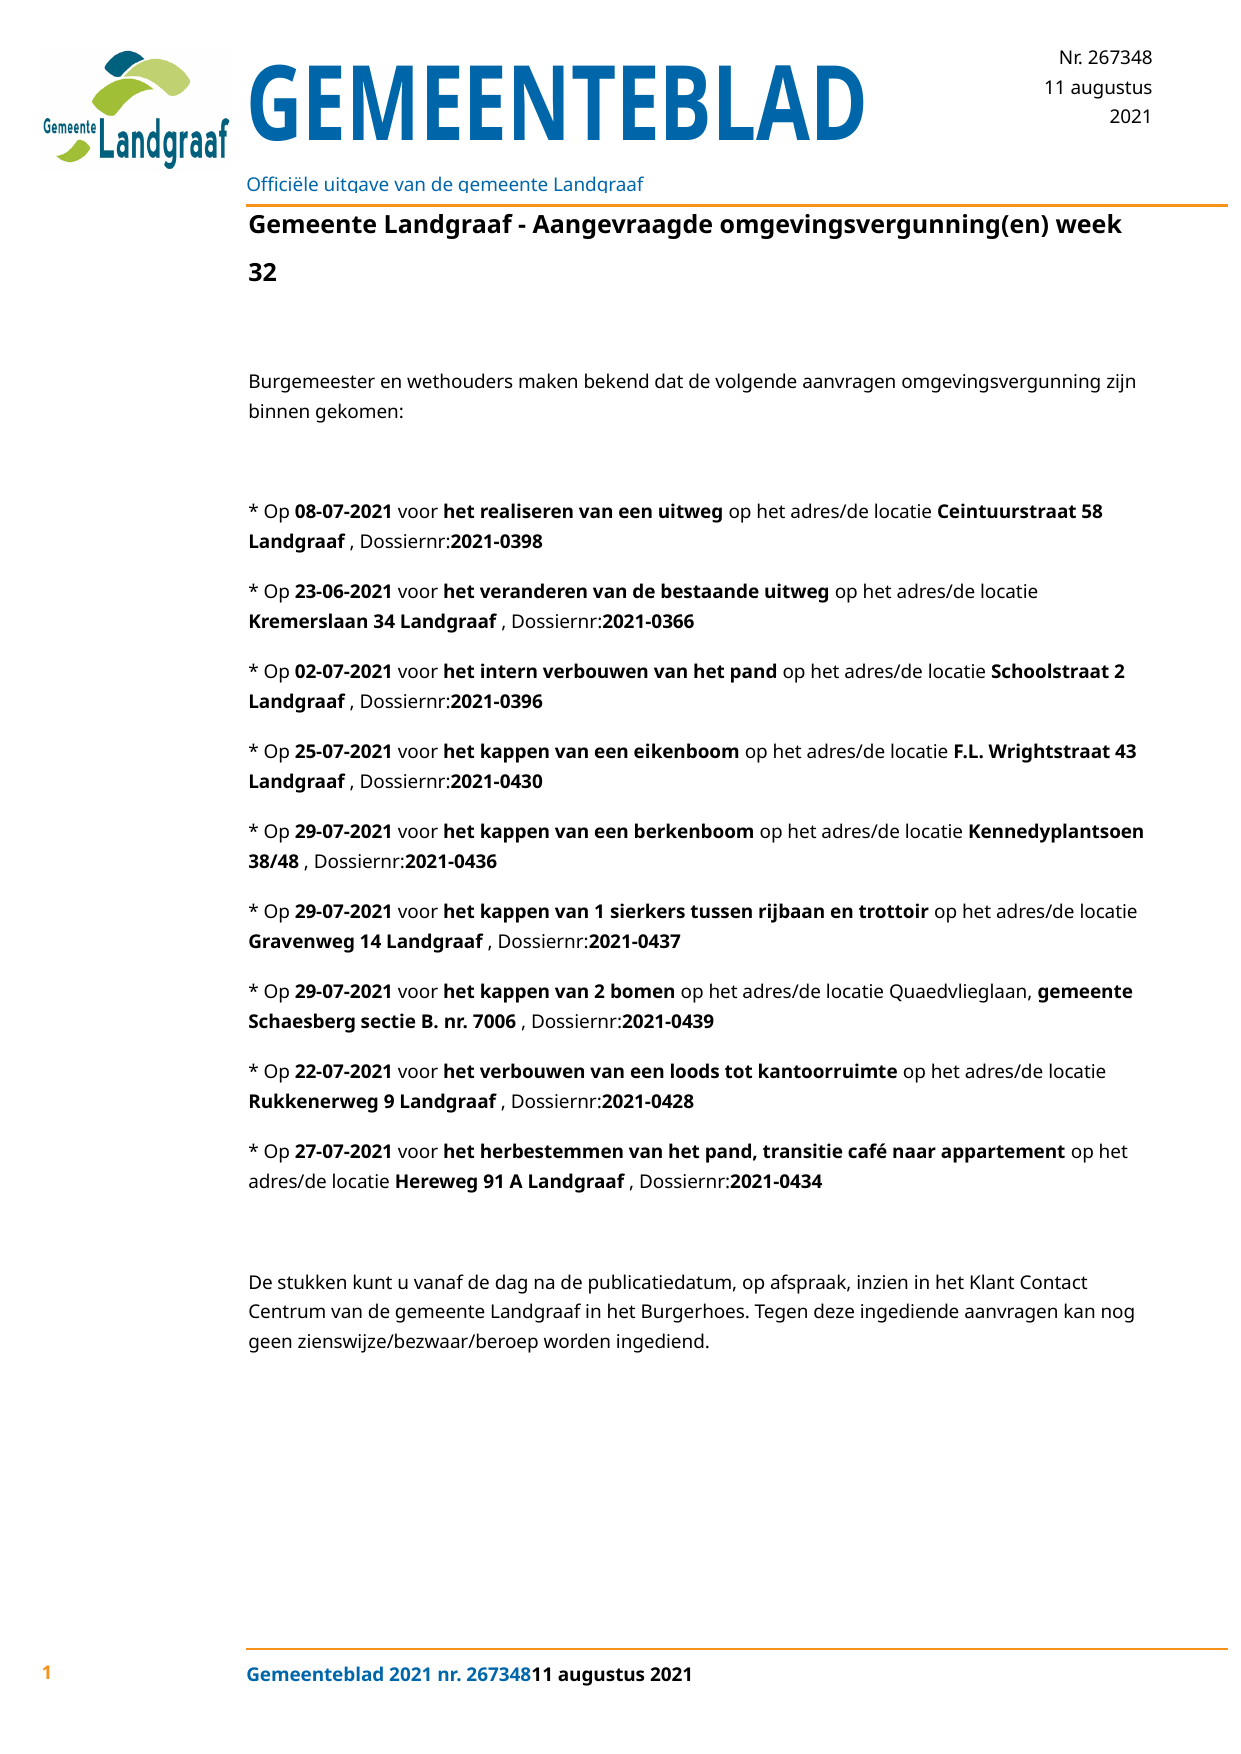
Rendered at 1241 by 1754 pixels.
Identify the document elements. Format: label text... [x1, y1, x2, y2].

picture [41, 47, 231, 172]
text Burgemeester en wethouders maken bekend dat de volgende aanvragen omgevingsvergunning zijn binnen gekomen: [248, 368, 1152, 424]
text * Op 25-07-2021 voor het kappen van een eikenboom op het adres/de locatie F.L. Wrightstraat 43 Landgraaf , Dossiernr:2021-0430 [248, 739, 1152, 794]
text * Op 08-07-2021 voor het realiseren van een uitweg op het adres/de locatie Ceintuurstraat 58 Landgraaf , Dossiernr:2021-0398 [248, 499, 1152, 554]
text * Op 29-07-2021 voor het kappen van een berkenboom op het adres/de locatie Kennedyplantsoen 38/48 , Dossiernr:2021-0436 [248, 819, 1152, 874]
text Gemeente Landgraaf - Aangevraagde omgevingsvergunning(en) week 32 [248, 207, 1152, 288]
text * Op 02-07-2021 voor het intern verbouwen van het pand op het adres/de locatie Schoolstraat 2 Landgraaf , Dossiernr:2021-0396 [248, 659, 1152, 714]
text * Op 27-07-2021 voor het herbestemmen van het pand, transitie café naar appartement op het adres/de locatie Hereweg 91 A Landgraaf , Dossiernr:2021-0434 [248, 1139, 1152, 1194]
text * Op 22-07-2021 voor het verbouwen van een loods tot kantoorruimte op het adres/de locatie Rukkenerweg 9 Landgraaf , Dossiernr:2021-0428 [248, 1059, 1152, 1114]
text * Op 23-06-2021 voor het veranderen van de bestaande uitweg op het adres/de locatie Kremerslaan 34 Landgraaf , Dossiernr:2021-0366 [248, 579, 1152, 634]
text * Op 29-07-2021 voor het kappen van 1 sierkers tussen rijbaan en trottoir op het adres/de locatie Gravenweg 14 Landgraaf , Dossiernr:2021-0437 [248, 899, 1152, 954]
text * Op 29-07-2021 voor het kappen van 2 bomen op het adres/de locatie Quaedvlieglaan, gemeente Schaesberg sectie B. nr. 7006 , Dossiernr:2021-0439 [248, 979, 1152, 1034]
text De stukken kunt u vanaf de dag na de publicatiedatum, op afspraak, inzien in het Klant Contact Centrum van de gemeente Landgraaf in het Burgerhoes. Tegen deze ingediende aanvragen kan nog geen zienswijze/bezwaar/beroep worden ingediend. [248, 1269, 1152, 1354]
